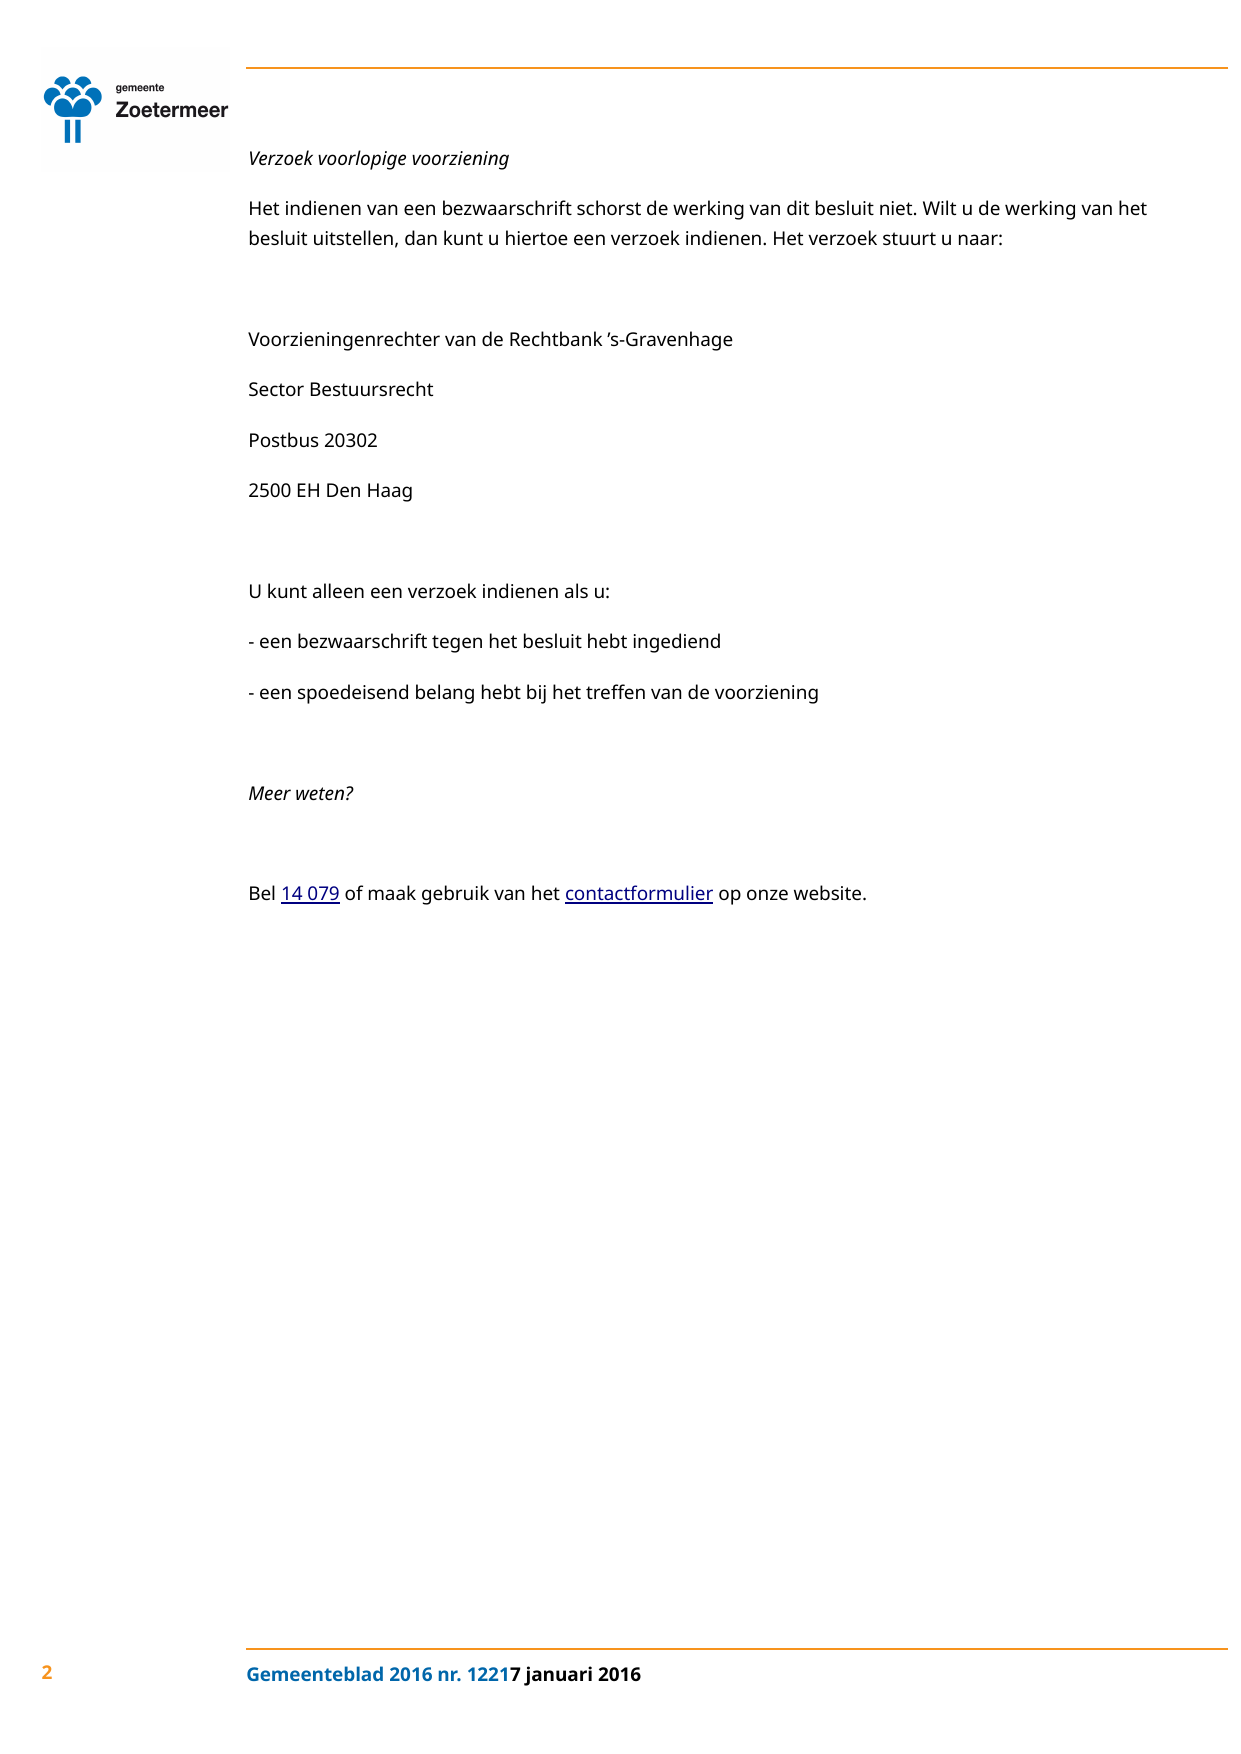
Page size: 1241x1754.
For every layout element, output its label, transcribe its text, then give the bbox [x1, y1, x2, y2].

text 2500 EH Den Haag [248, 477, 1152, 503]
text - een spoedeisend belang hebt bij het treffen van de voorziening [248, 679, 1152, 705]
text Voorzieningenrechter van de Rechtbank ’s-Gravenhage [248, 326, 1152, 352]
text U kunt alleen een verzoek indienen als u: [248, 578, 1152, 604]
text Postbus 20302 [248, 427, 1152, 453]
text Het indienen van een bezwaarschrift schorst de werking van dit besluit niet. Wilt u de werking van het besluit uitstellen, dan kunt u hiertoe een verzoek indienen. Het verzoek stuurt u naar: [248, 196, 1152, 251]
text Verzoek voorlopige voorziening [248, 145, 1152, 171]
text Sector Bestuursrecht [248, 376, 1152, 402]
text - een bezwaarschrift tegen het besluit hebt ingediend [248, 628, 1152, 654]
picture [41, 47, 231, 172]
text Meer weten? [248, 780, 1152, 806]
text Bel 14 079 of maak gebruik van het contactformulier op onze website. [248, 881, 1152, 906]
